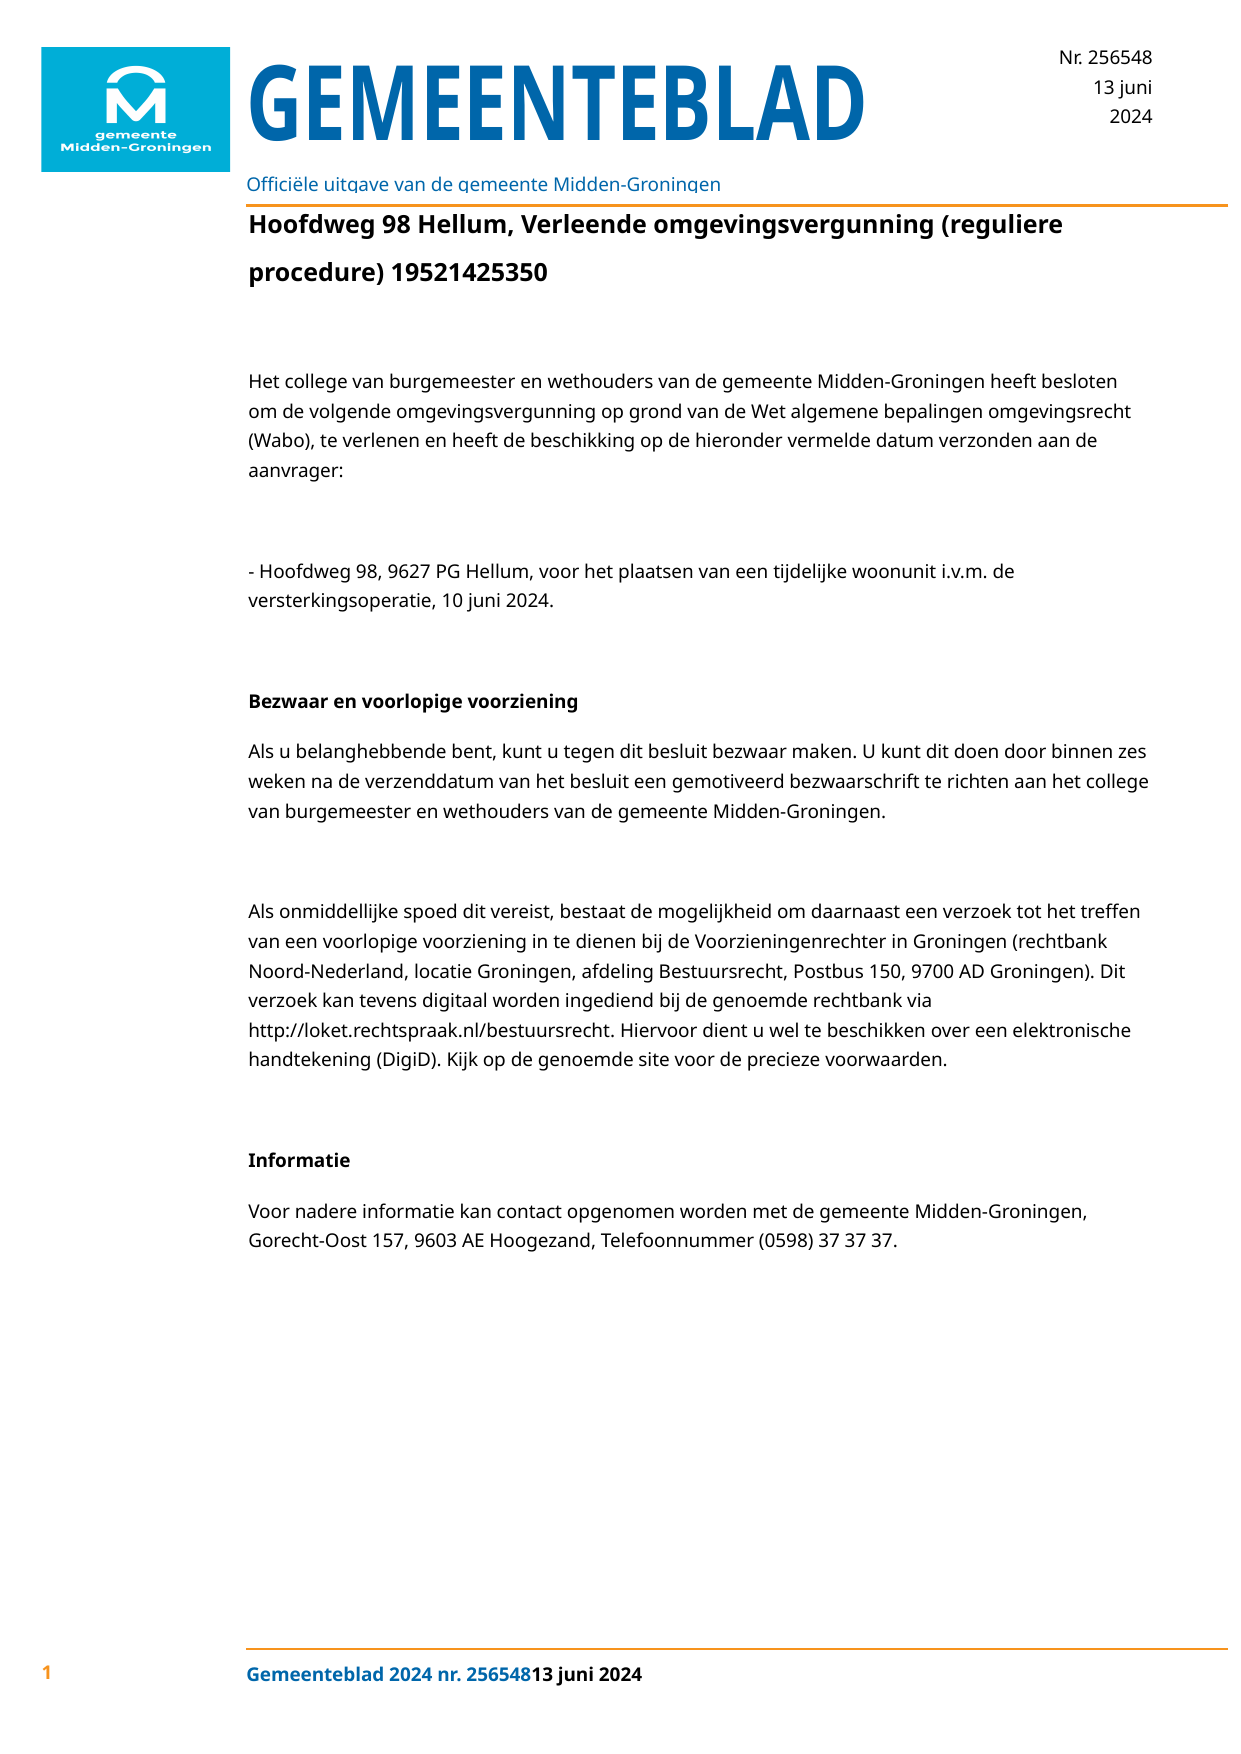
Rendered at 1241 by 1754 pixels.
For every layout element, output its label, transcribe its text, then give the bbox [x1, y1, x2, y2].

text Als u belanghebbende bent, kunt u tegen dit besluit bezwaar maken. U kunt dit doen door binnen zes weken na de verzenddatum van het besluit een gemotiveerd bezwaarschrift te richten aan het college van burgemeester en wethouders van de gemeente Midden-Groningen. [248, 739, 1152, 824]
text - Hoofdweg 98, 9627 PG Hellum, voor het plaatsen van een tijdelijke woonunit i.v.m. de versterkingsoperatie, 10 juni 2024. [248, 558, 1152, 613]
text Voor nadere informatie kan contact opgenomen worden met de gemeente Midden-Groningen, Gorecht-Oost 157, 9603 AE Hoogezand, Telefoonnummer (0598) 37 37 37. [248, 1198, 1152, 1253]
text Als onmiddellijke spoed dit vereist, bestaat de mogelijkheid om daarnaast een verzoek tot het treffen van een voorlopige voorziening in te dienen bij de Voorzieningenrechter in Groningen (rechtbank Noord-Nederland, locatie Groningen, afdeling Bestuursrecht, Postbus 150, 9700 AD Groningen). Dit verzoek kan tevens digitaal worden ingediend bij de genoemde rechtbank via http://loket.rechtspraak.nl/bestuursrecht. Hiervoor dient u wel te beschikken over een elektronische handtekening (DigiD). Kijk op de genoemde site voor de precieze voorwaarden. [248, 899, 1152, 1072]
text Informatie [248, 1147, 1152, 1173]
picture [108, 66, 164, 82]
text Bezwaar en voorlopige voorziening [248, 688, 1152, 714]
picture [184, 146, 190, 153]
text Hoofdweg 98 Hellum, Verleende omgevingsvergunning (reguliere procedure) 19521425350 [248, 207, 1152, 288]
text Het college van burgemeester en wethouders van de gemeente Midden-Groningen heeft besloten om de volgende omgevingsvergunning op grond van de Wet algemene bepalingen omgevingsrecht (Wabo), te verlenen en heeft de beschikking op de hieronder vermelde datum verzonden aan de aanvrager: [248, 368, 1152, 483]
picture [107, 89, 165, 122]
